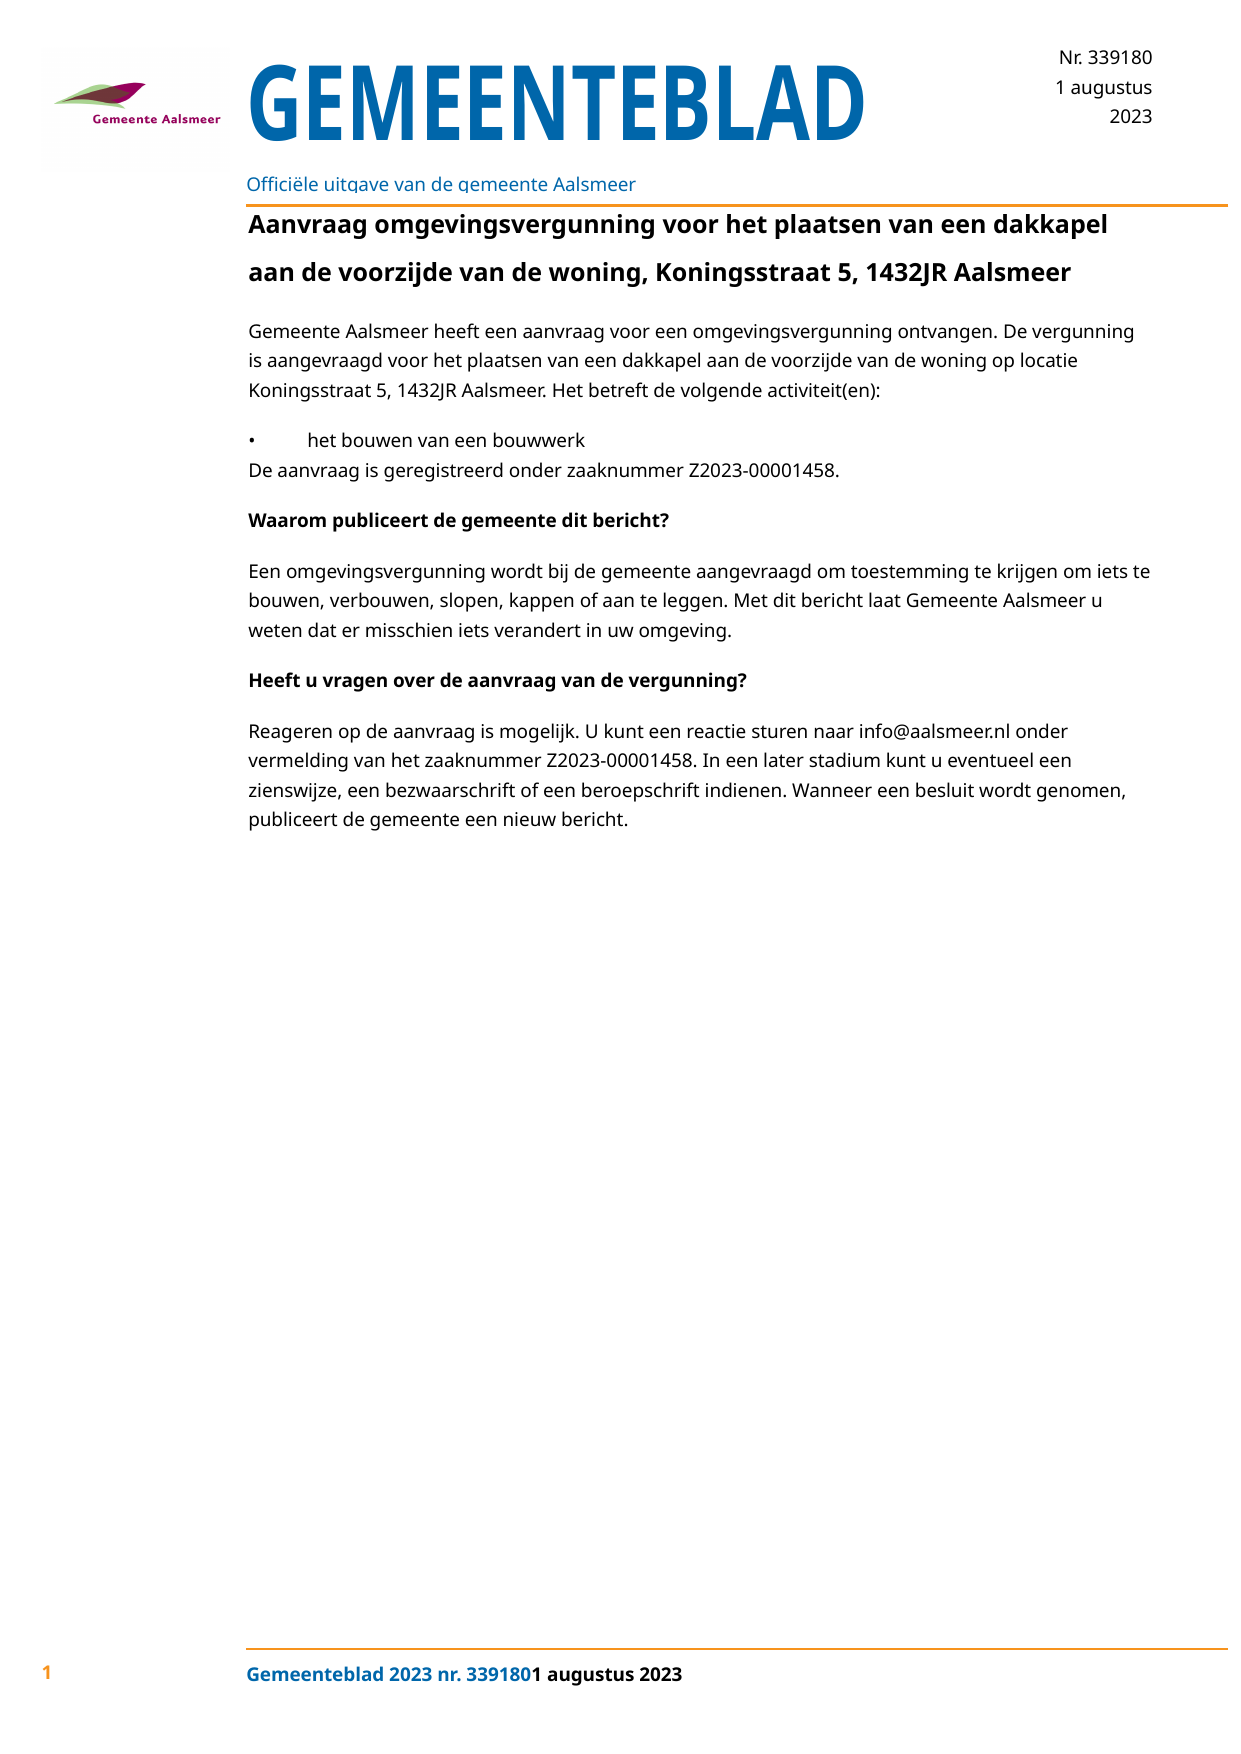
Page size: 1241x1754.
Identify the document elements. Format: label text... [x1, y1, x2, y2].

picture [41, 47, 231, 172]
text Waarom publiceert de gemeente dit bericht? [248, 507, 1152, 533]
text De aanvraag is geregistreerd onder zaaknummer Z2023-00001458. [248, 457, 1152, 483]
text Een omgevingsvergunning wordt bij de gemeente aangevraagd om toestemming te krijgen om iets te bouwen, verbouwen, slopen, kappen of aan te leggen. Met dit bericht laat Gemeente Aalsmeer u weten dat er misschien iets verandert in uw omgeving. [248, 558, 1152, 643]
text Aanvraag omgevingsvergunning voor het plaatsen van een dakkapel aan de voorzijde van de woning, Koningsstraat 5, 1432JR Aalsmeer [248, 207, 1152, 288]
list het bouwen van een bouwwerk [248, 427, 1152, 453]
text Gemeente Aalsmeer heeft een aanvraag voor een omgevingsvergunning ontvangen. De vergunning is aangevraagd voor het plaatsen van een dakkapel aan de voorzijde van de woning op locatie Koningsstraat 5, 1432JR Aalsmeer. Het betreft de volgende activiteit(en): [248, 318, 1152, 403]
text Reageren op de aanvraag is mogelijk. U kunt een reactie sturen naar info@aalsmeer.nl onder vermelding van het zaaknummer Z2023-00001458. In een later stadium kunt u eventueel een zienswijze, een bezwaarschrift of een beroepschrift indienen. Wanneer een besluit wordt genomen, publiceert de gemeente een nieuw bericht. [248, 718, 1152, 832]
text Heeft u vragen over de aanvraag van de vergunning? [248, 667, 1152, 693]
